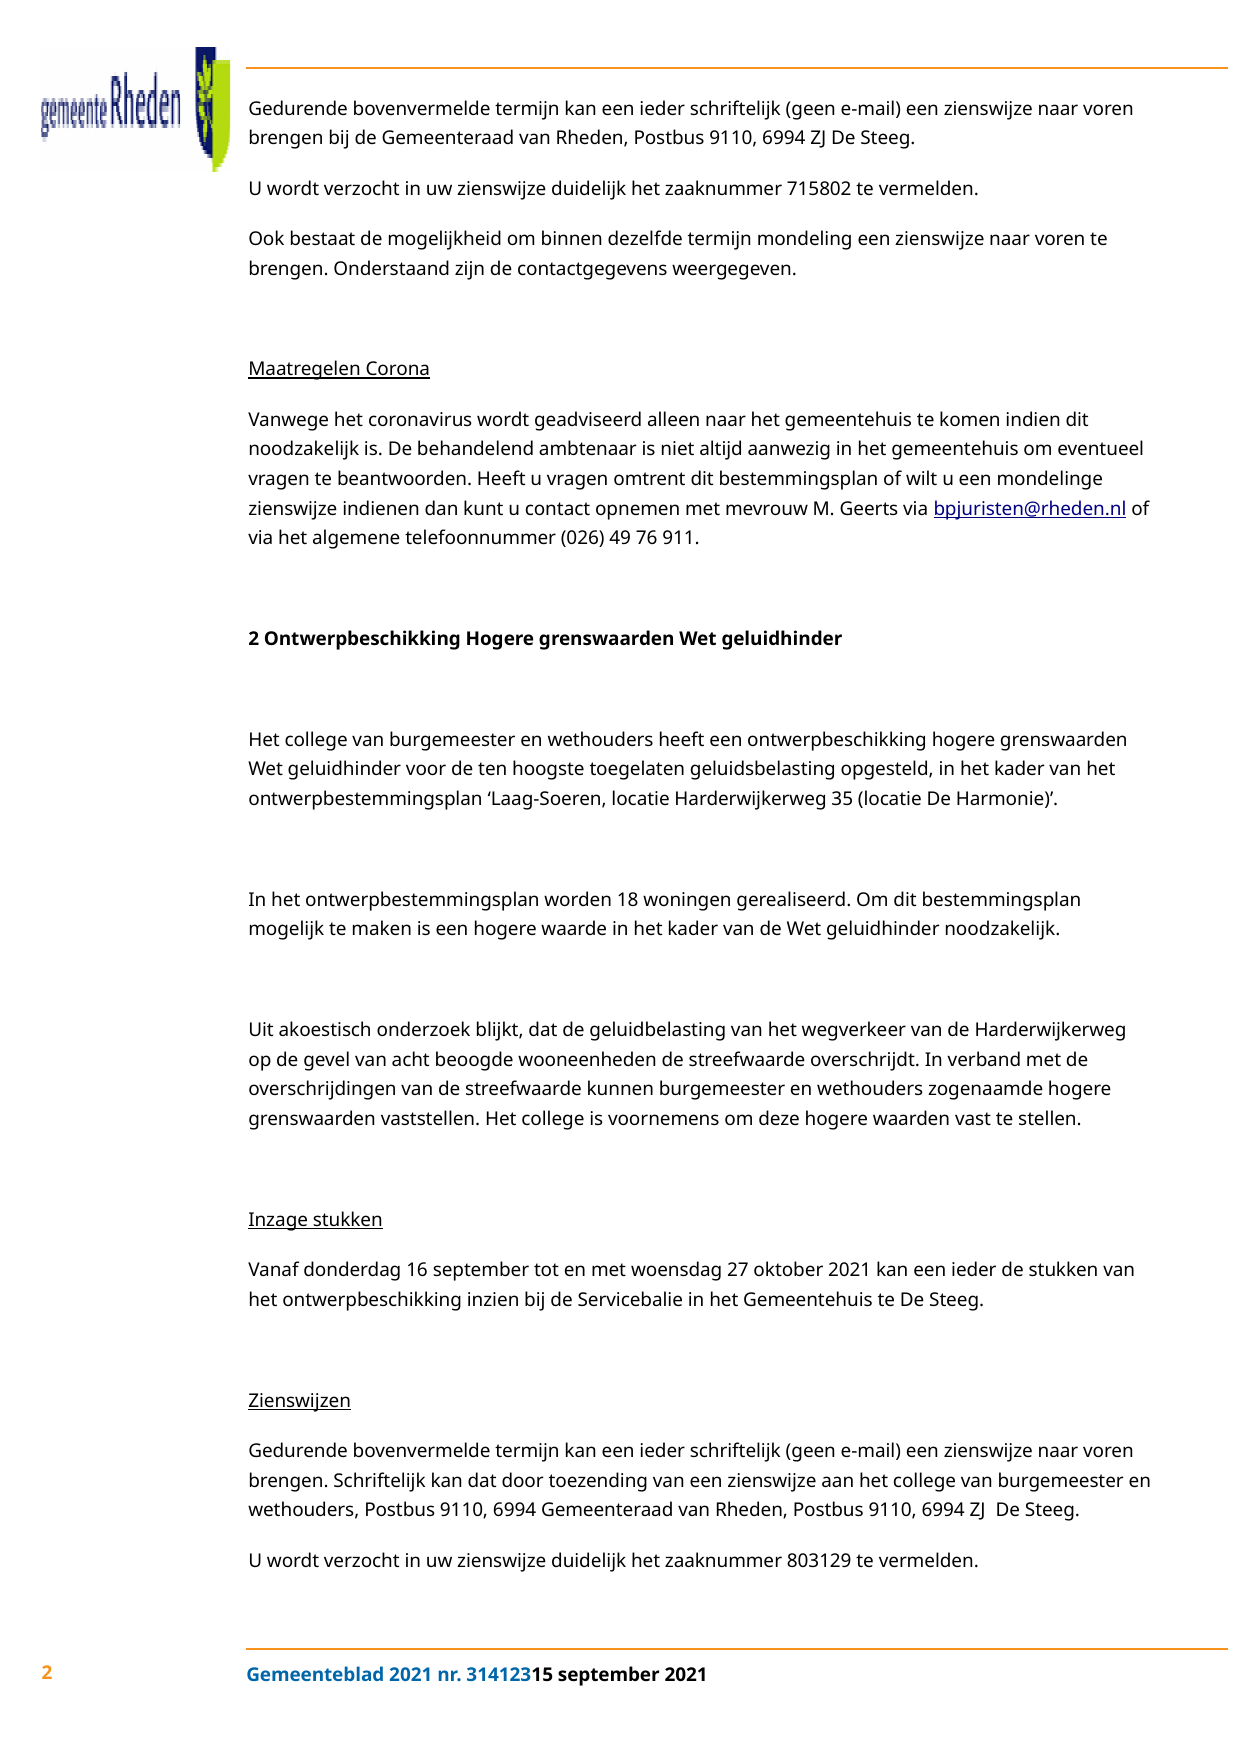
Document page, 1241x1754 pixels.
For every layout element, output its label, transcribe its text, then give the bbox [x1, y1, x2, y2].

text Gedurende bovenvermelde termijn kan een ieder schriftelijk (geen e-mail) een zienswijze naar voren brengen. Schriftelijk kan dat door toezending van een zienswijze aan het college van burgemeester en wethouders, Postbus 9110, 6994 Gemeenteraad van Rheden, Postbus 9110, 6994 ZJ De Steeg. [248, 1437, 1152, 1522]
text U wordt verzocht in uw zienswijze duidelijk het zaaknummer 803129 te vermelden. [248, 1547, 1152, 1573]
picture [41, 47, 231, 172]
text In het ontwerpbestemmingsplan worden 18 woningen gerealiseerd. Om dit bestemmingsplan mogelijk te maken is een hogere waarde in het kader van de Wet geluidhinder noodzakelijk. [248, 886, 1152, 941]
text Zienswijzen [248, 1387, 1152, 1413]
text Gedurende bovenvermelde termijn kan een ieder schriftelijk (geen e-mail) een zienswijze naar voren brengen bij de Gemeenteraad van Rheden, Postbus 9110, 6994 ZJ De Steeg. [248, 95, 1152, 150]
text 2 Ontwerpbeschikking Hogere grenswaarden Wet geluidhinder [248, 625, 1152, 651]
text Ook bestaat de mogelijkheid om binnen dezelfde termijn mondeling een zienswijze naar voren te brengen. Onderstaand zijn de contactgegevens weergegeven. [248, 225, 1152, 281]
text Vanaf donderdag 16 september tot en met woensdag 27 oktober 2021 kan een ieder de stukken van het ontwerpbeschikking inzien bij de Servicebalie in het Gemeentehuis te De Steeg. [248, 1256, 1152, 1312]
text U wordt verzocht in uw zienswijze duidelijk het zaaknummer 715802 te vermelden. [248, 175, 1152, 201]
text Vanwege het coronavirus wordt geadviseerd alleen naar het gemeentehuis te komen indien dit noodzakelijk is. De behandelend ambtenaar is niet altijd aanwezig in het gemeentehuis om eventueel vragen te beantwoorden. Heeft u vragen omtrent dit bestemmingsplan of wilt u een mondelinge zienswijze indienen dan kunt u contact opnemen met mevrouw M. Geerts via bpjuristen@rheden.nl of via het algemene telefoonnummer (026) 49 76 911. [248, 406, 1152, 550]
text Uit akoestisch onderzoek blijkt, dat de geluidbelasting van het wegverkeer van de Harderwijkerweg op de gevel van acht beoogde wooneenheden de streefwaarde overschrijdt. In verband met de overschrijdingen van de streefwaarde kunnen burgemeester en wethouders zogenaamde hogere grenswaarden vaststellen. Het college is voornemens om deze hogere waarden vast te stellen. [248, 1016, 1152, 1131]
text Het college van burgemeester en wethouders heeft een ontwerpbeschikking hogere grenswaarden Wet geluidhinder voor de ten hoogste toegelaten geluidsbelasting opgesteld, in het kader van het ontwerpbestemmingsplan ‘Laag-Soeren, locatie Harderwijkerweg 35 (locatie De Harmonie)’. [248, 726, 1152, 811]
text Maatregelen Corona [248, 356, 1152, 381]
text Inzage stukken [248, 1206, 1152, 1232]
